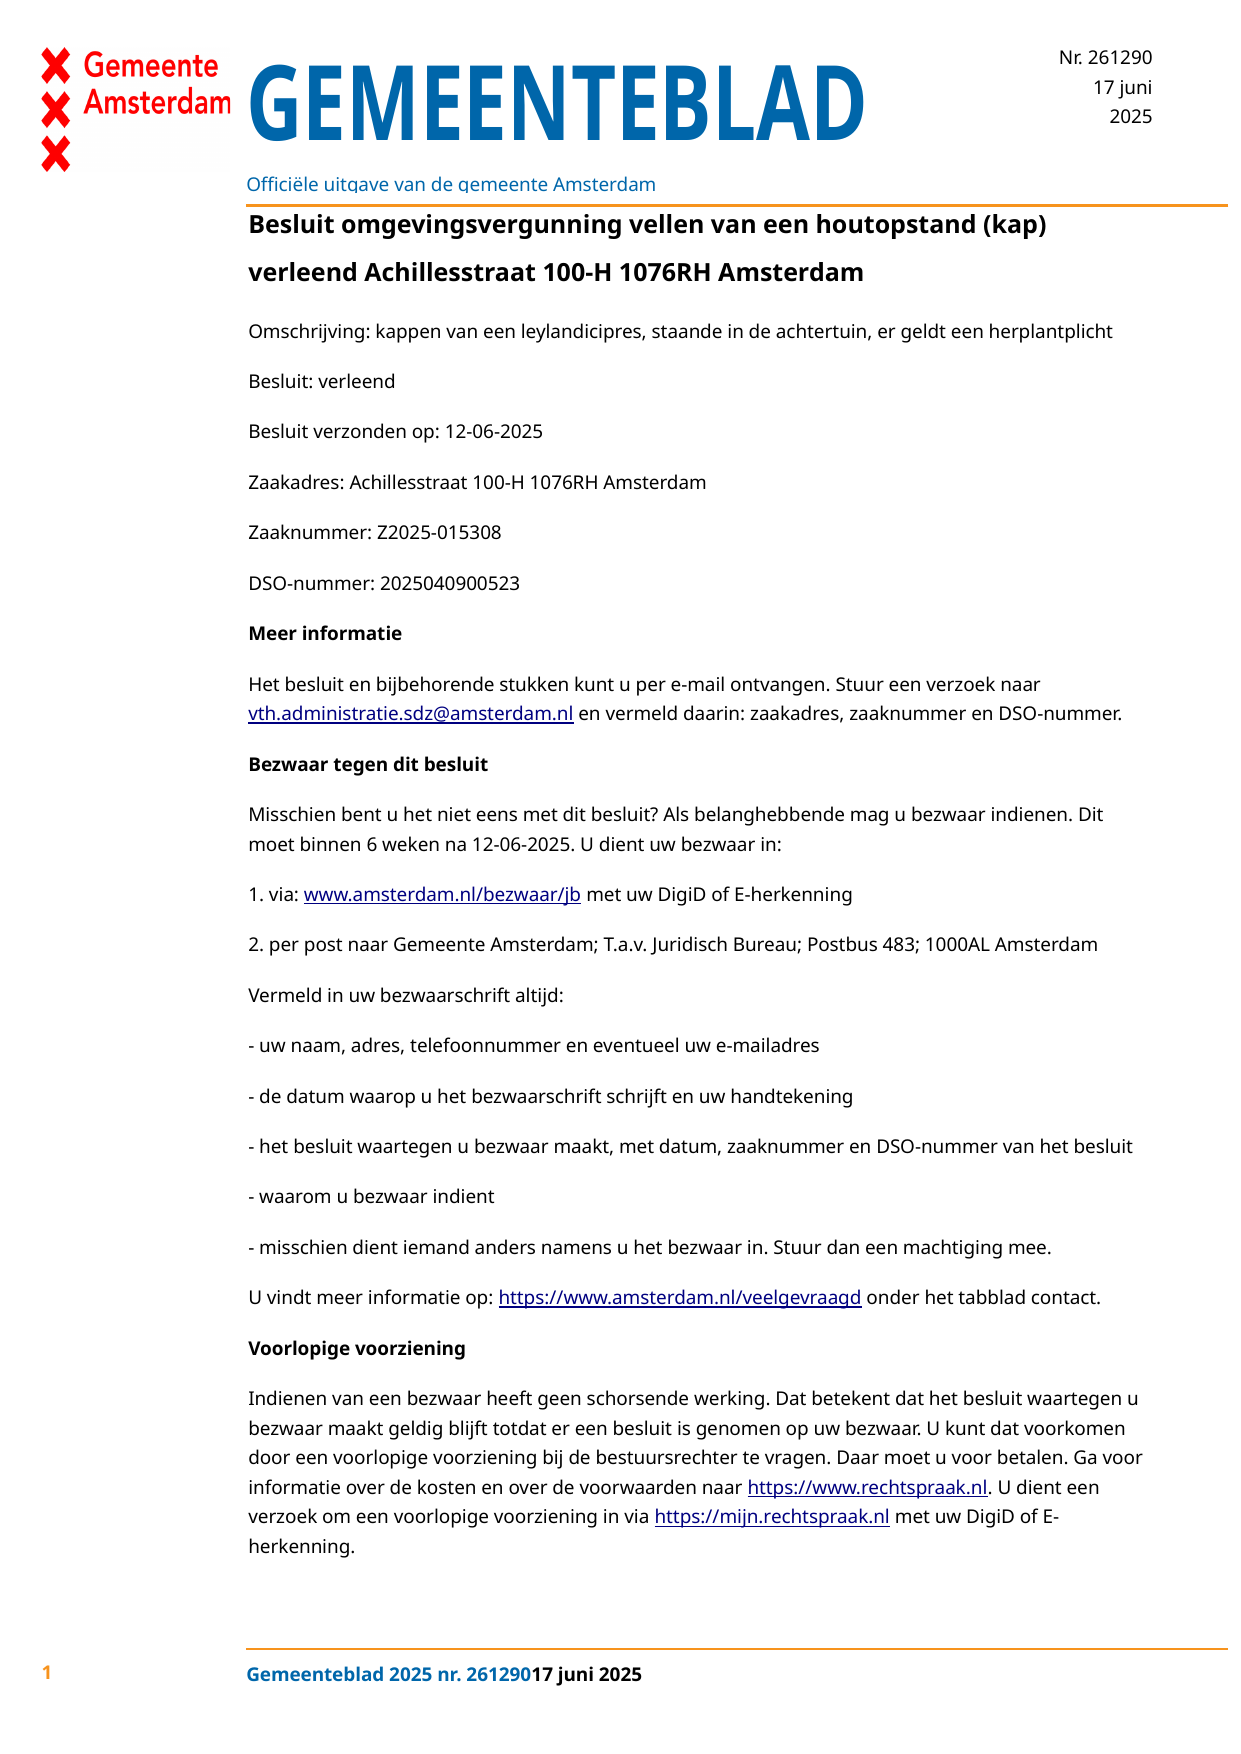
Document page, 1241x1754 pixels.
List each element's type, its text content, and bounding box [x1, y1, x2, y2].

text Indienen van een bezwaar heeft geen schorsende werking. Dat betekent dat het besluit waartegen u bezwaar maakt geldig blijft totdat er een besluit is genomen op uw bezwaar. U kunt dat voorkomen door een voorlopige voorziening bij de bestuursrechter te vragen. Daar moet u voor betalen. Ga voor informatie over de kosten en over de voorwaarden naar https://www.rechtspraak.nl. U dient een verzoek om een voorlopige voorziening in via https://mijn.rechtspraak.nl met uw DigiD of E-herkenning. [248, 1385, 1152, 1559]
text - uw naam, adres, telefoonnummer en eventueel uw e-mailadres [248, 1032, 1152, 1058]
text - misschien dient iemand anders namens u het bezwaar in. Stuur dan een machtiging mee. [248, 1234, 1152, 1260]
text Voorlopige voorziening [248, 1335, 1152, 1361]
picture [41, 47, 231, 172]
text Zaaknummer: Z2025-015308 [248, 519, 1152, 545]
text 1. via: www.amsterdam.nl/bezwaar/jb met uw DigiD of E-herkenning [248, 881, 1152, 907]
text Besluit omgevingsvergunning vellen van een houtopstand (kap) verleend Achillesstraat 100-H 1076RH Amsterdam [248, 207, 1152, 288]
text Besluit verzonden op: 12-06-2025 [248, 419, 1152, 444]
text - het besluit waartegen u bezwaar maakt, met datum, zaaknummer en DSO-nummer van het besluit [248, 1133, 1152, 1159]
text DSO-nummer: 2025040900523 [248, 570, 1152, 596]
text Omschrijving: kappen van een leylandicipres, staande in de achtertuin, er geldt een herplantplicht [248, 318, 1152, 344]
text Bezwaar tegen dit besluit [248, 751, 1152, 777]
text Vermeld in uw bezwaarschrift altijd: [248, 982, 1152, 1008]
text - waarom u bezwaar indient [248, 1184, 1152, 1209]
text Zaakadres: Achillesstraat 100-H 1076RH Amsterdam [248, 469, 1152, 495]
text Het besluit en bijbehorende stukken kunt u per e-mail ontvangen. Stuur een verzoek naar vth.administratie.sdz@amsterdam.nl en vermeld daarin: zaakadres, zaaknummer en DSO-nummer. [248, 671, 1152, 726]
text Besluit: verleend [248, 368, 1152, 394]
text - de datum waarop u het bezwaarschrift schrijft en uw handtekening [248, 1083, 1152, 1109]
text Misschien bent u het niet eens met dit besluit? Als belanghebbende mag u bezwaar indienen. Dit moet binnen 6 weken na 12-06-2025. U dient uw bezwaar in: [248, 801, 1152, 857]
text Meer informatie [248, 620, 1152, 646]
text U vindt meer informatie op: https://www.amsterdam.nl/veelgevraagd onder het tabblad contact. [248, 1284, 1152, 1310]
text 2. per post naar Gemeente Amsterdam; T.a.v. Juridisch Bureau; Postbus 483; 1000AL Amsterdam [248, 932, 1152, 957]
